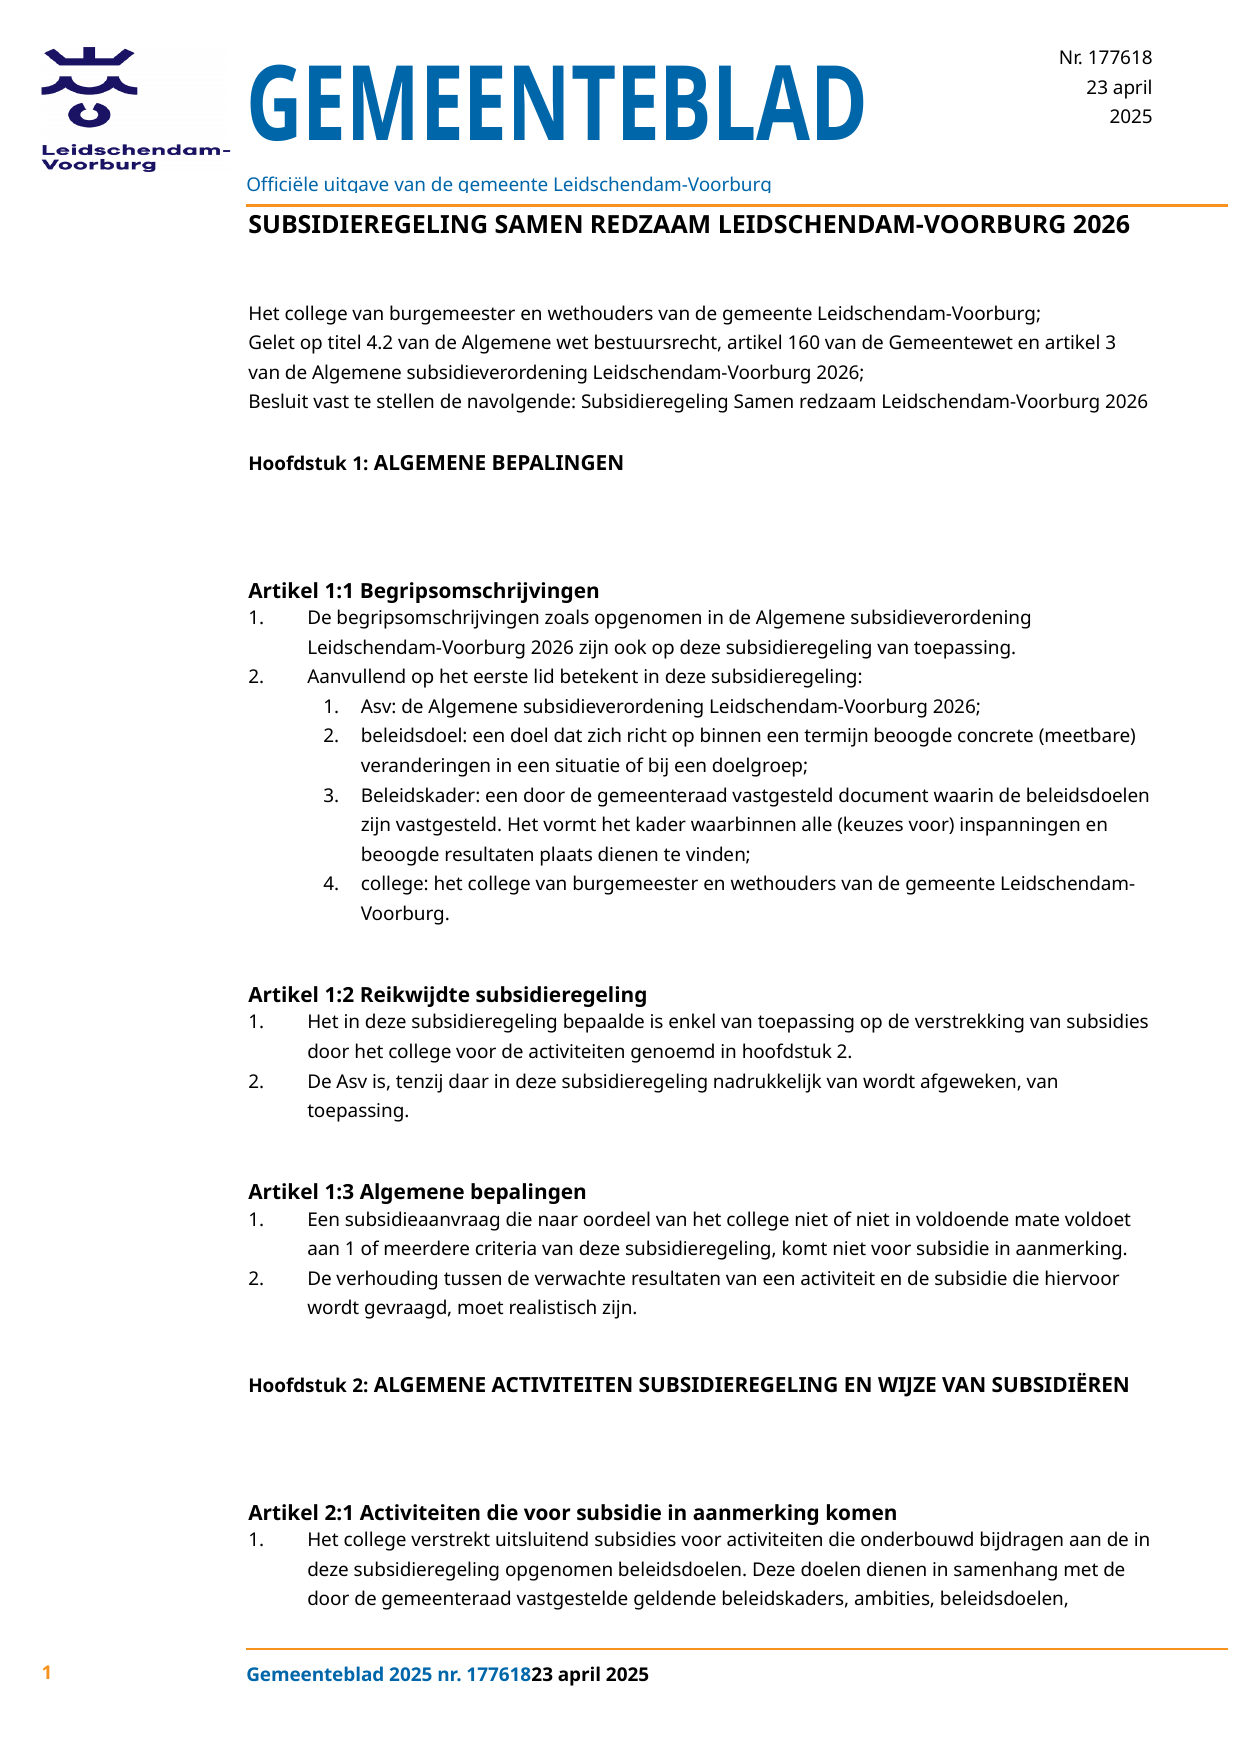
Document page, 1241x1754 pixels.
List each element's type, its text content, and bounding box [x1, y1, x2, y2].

text SUBSIDIEREGELING SAMEN REDZAAM LEIDSCHENDAM-VOORBURG 2026 [248, 207, 1152, 241]
text Hoofdstuk 1: ALGEMENE BEPALINGEN [248, 448, 1152, 476]
text Gelet op titel 4.2 van de Algemene wet bestuursrecht, artikel 160 van de Gemeentewet en artikel 3 van de Algemene subsidieverordening Leidschendam-Voorburg 2026; [248, 329, 1152, 385]
list De Asv is, tenzij daar in deze subsidieregeling nadrukkelijk van wordt afgeweken, van toepassing. [248, 1068, 1152, 1123]
list Aanvullend op het eerste lid betekent in deze subsidieregeling: [248, 663, 1152, 689]
list De begripsomschrijvingen zoals opgenomen in de Algemene subsidieverordening Leidschendam-Voorburg 2026 zijn ook op deze subsidieregeling van toepassing. [248, 604, 1152, 660]
picture [41, 47, 231, 172]
text Artikel 2:1 Activiteiten die voor subsidie in aanmerking komen [248, 1498, 1152, 1526]
text Artikel 1:3 Algemene bepalingen [248, 1177, 1152, 1206]
list Beleidskader: een door de gemeenteraad vastgesteld document waarin de beleidsdoelen zijn vastgesteld. Het vormt het kader waarbinnen alle (keuzes voor) inspanningen en beoogde resultaten plaats dienen te vinden; [323, 782, 1152, 867]
text Artikel 1:2 Reikwijdte subsidieregeling [248, 980, 1152, 1009]
text Het college van burgemeester en wethouders van de gemeente Leidschendam-Voorburg; [248, 300, 1152, 326]
list Asv: de Algemene subsidieverordening Leidschendam-Voorburg 2026; [323, 693, 1152, 719]
list Het college verstrekt uitsluitend subsidies voor activiteiten die onderbouwd bijdragen aan de in deze subsidieregeling opgenomen beleidsdoelen. Deze doelen dienen in samenhang met de door de gemeenteraad vastgestelde geldende beleidskaders, ambities, beleidsdoelen, [248, 1526, 1152, 1611]
list De verhouding tussen de verwachte resultaten van een activiteit en de subsidie die hiervoor wordt gevraagd, moet realistisch zijn. [248, 1265, 1152, 1320]
text Besluit vast te stellen de navolgende: Subsidieregeling Samen redzaam Leidschendam-Voorburg 2026 [248, 389, 1152, 414]
text Hoofdstuk 2: ALGEMENE ACTIVITEITEN SUBSIDIEREGELING EN WIJZE VAN SUBSIDIËREN [248, 1370, 1152, 1398]
list beleidsdoel: een doel dat zich richt op binnen een termijn beoogde concrete (meetbare) veranderingen in een situatie of bij een doelgroep; [323, 723, 1152, 778]
list Het in deze subsidieregeling bepaalde is enkel van toepassing op de verstrekking van subsidies door het college voor de activiteiten genoemd in hoofdstuk 2. [248, 1009, 1152, 1064]
list Een subsidieaanvraag die naar oordeel van het college niet of niet in voldoende mate voldoet aan 1 of meerdere criteria van deze subsidieregeling, komt niet voor subsidie in aanmerking. [248, 1206, 1152, 1261]
text Artikel 1:1 Begripsomschrijvingen [248, 576, 1152, 604]
list college: het college van burgemeester en wethouders van de gemeente Leidschendam-Voorburg. [323, 871, 1152, 926]
